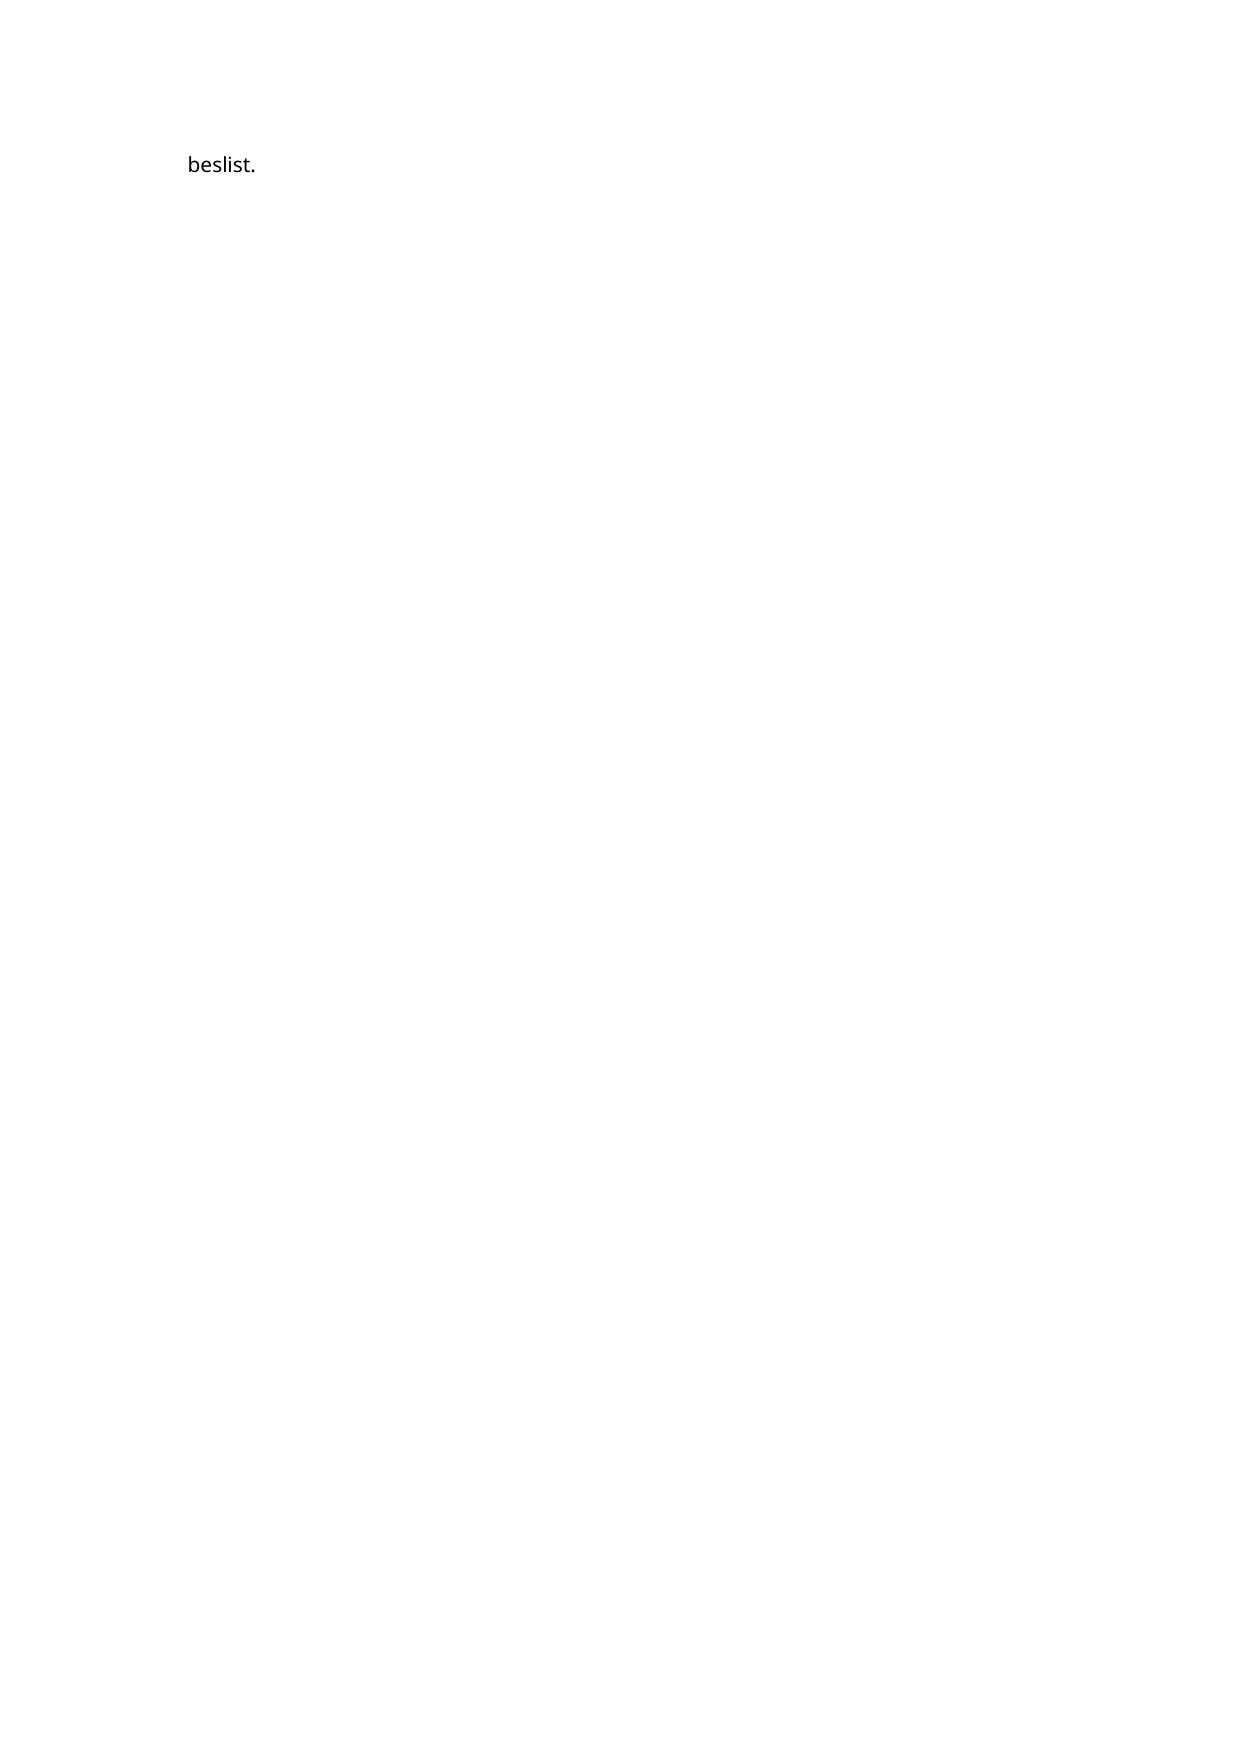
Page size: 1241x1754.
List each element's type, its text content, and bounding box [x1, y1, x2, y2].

text beslist. [187, 150, 1053, 178]
